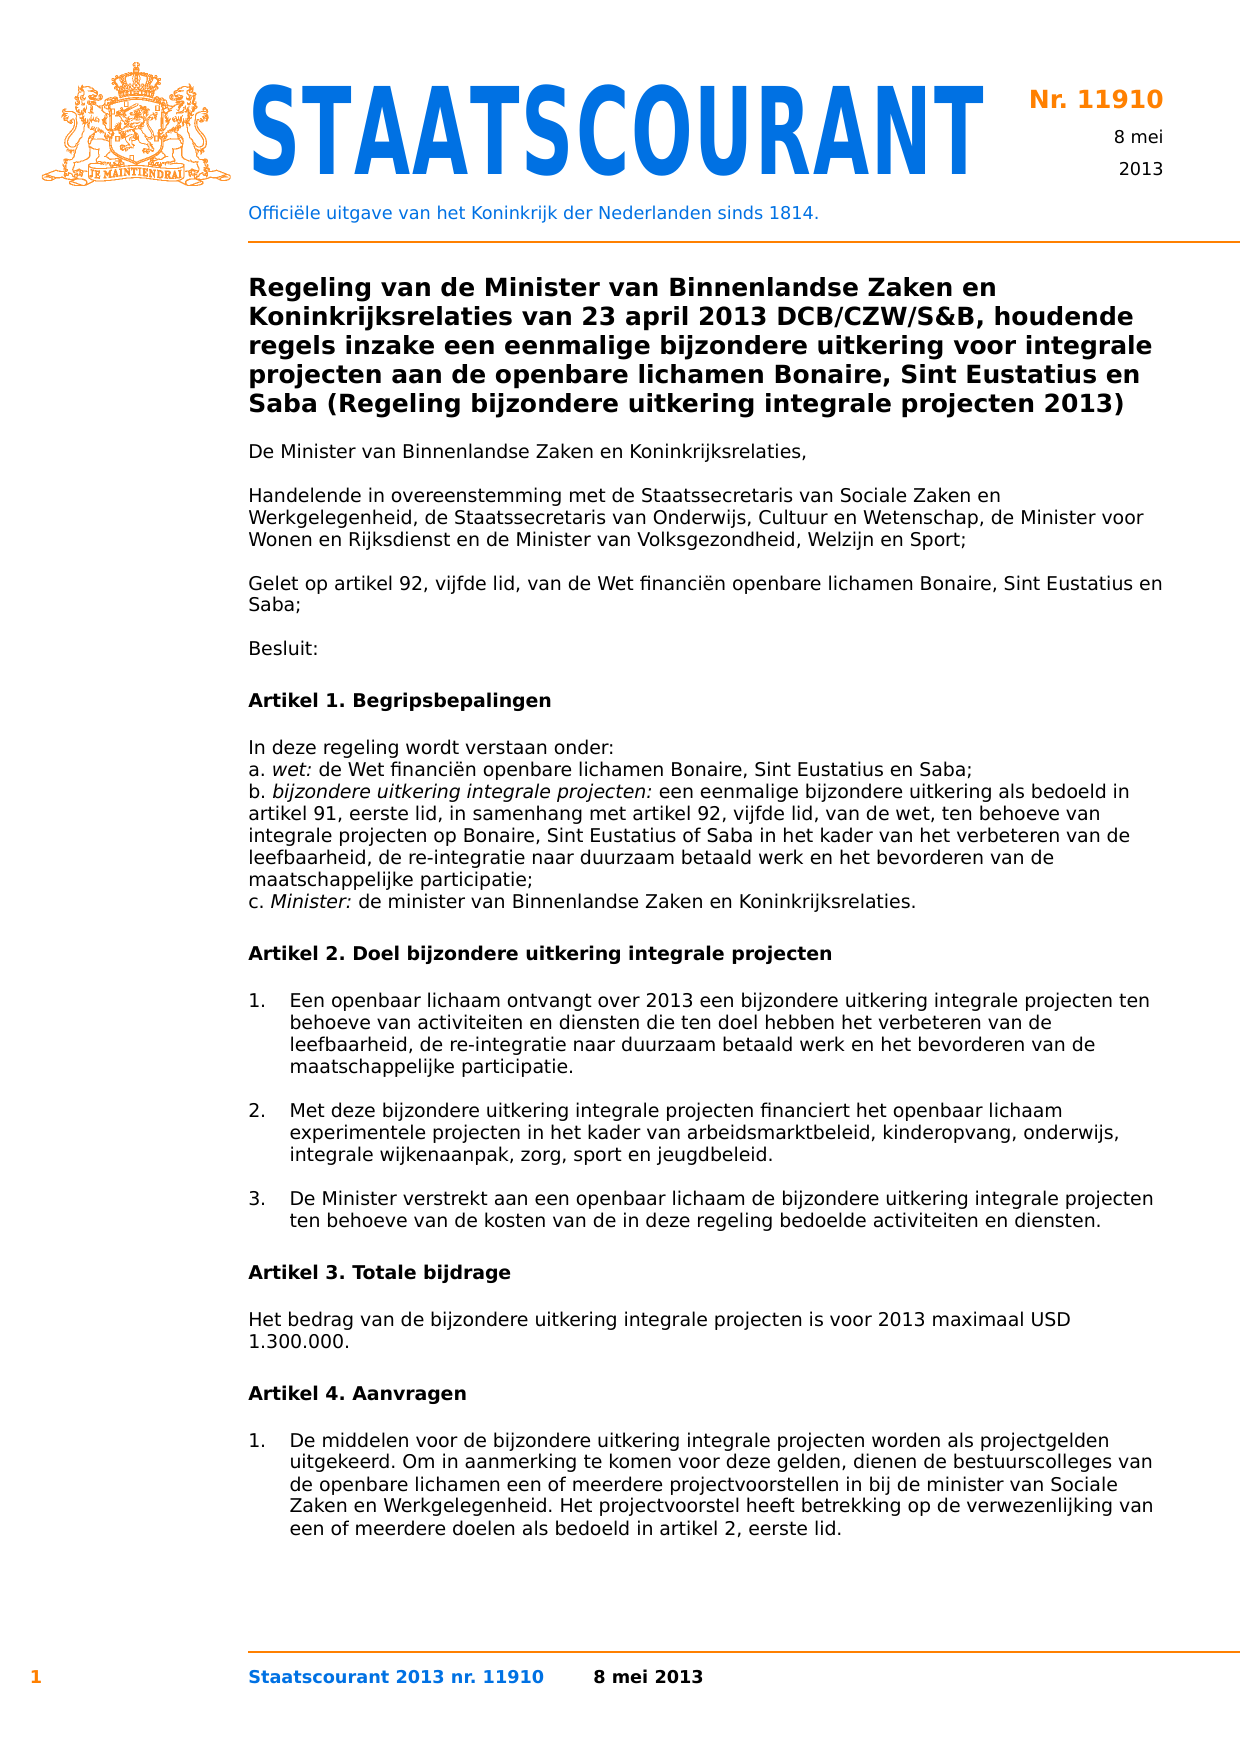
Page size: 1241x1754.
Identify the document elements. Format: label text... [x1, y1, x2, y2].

table_cell 2013 [998, 153, 1240, 203]
subtitle Artikel 2. Doel bijzondere uitkering integrale projecten [248, 943, 1163, 965]
text Handelende in overeenstemming met de Staatssecretaris van Sociale Zaken en Werkgelegenheid, de Staatssecretaris van Onderwijs, Cultuur en Wetenschap, de Minister voor Wonen en Rijksdienst en de Minister van Volksgezondheid, Welzijn en Sport; [248, 484, 1163, 551]
text a. wet: de Wet financiën openbare lichamen Bonaire, Sint Eustatius en Saba; [248, 759, 1163, 781]
subtitle Artikel 1. Begripsbepalingen [248, 690, 1163, 712]
text Besluit: [248, 638, 1163, 660]
text b. bijzondere uitkering integrale projecten: een eenmalige bijzondere uitkering als bedoeld in artikel 91, eerste lid, in samenhang met artikel 92, vijfde lid, van de wet, ten behoeve van integrale projecten op Bonaire, Sint Eustatius of Saba in het kader van het verbeteren van de leefbaarheid, de re-integratie naar duurzaam betaald werk en het bevorderen van de maatschappelijke participatie; [248, 781, 1163, 891]
table_header [25, 62, 248, 241]
text c. Minister: de minister van Binnenlandse Zaken en Koninkrijksrelaties. [248, 891, 1163, 913]
subtitle Artikel 4. Aanvragen [248, 1382, 1163, 1404]
text Het bedrag van de bijzondere uitkering integrale projecten is voor 2013 maximaal USD 1.300.000. [248, 1308, 1163, 1352]
table_header Nr. 11910 [998, 62, 1240, 121]
text 2. Met deze bijzondere uitkering integrale projecten financiert het openbaar lichaam experimentele projecten in het kader van arbeidsmarktbeleid, kinderopvang, onderwijs, integrale wijkenaanpak, zorg, sport en jeugdbeleid. [248, 1100, 1163, 1166]
text De Minister van Binnenlandse Zaken en Koninkrijksrelaties, [248, 441, 1163, 463]
table_cell 8 mei [998, 121, 1240, 153]
text 1. De middelen voor de bijzondere uitkering integrale projecten worden als projectgelden uitgekeerd. Om in aanmerking te komen voor deze gelden, dienen de bestuurscolleges van de openbare lichamen een of meerdere projectvoorstellen in bij de minister van Sociale Zaken en Werkgelegenheid. Het projectvoorstel heeft betrekking op de verwezenlijking van een of meerdere doelen als bedoeld in artikel 2, eerste lid. [248, 1429, 1163, 1539]
table_cell Officiële uitgave van het Koninkrijk der Nederlanden sinds 1814. [248, 203, 1240, 241]
table_header STAATSCOURANT [248, 62, 998, 203]
subtitle Regeling van de Minister van Binnenlandse Zaken en Koninkrijksrelaties van 23 april 2013 DCB/CZW/S&B, houdende regels inzake een eenmalige bijzondere uitkering voor integrale projecten aan de openbare lichamen Bonaire, Sint Eustatius en Saba (Regeling bijzondere uitkering integrale projecten 2013) [248, 273, 1163, 419]
text 1. Een openbaar lichaam ontvangt over 2013 een bijzondere uitkering integrale projecten ten behoeve van activiteiten en diensten die ten doel hebben het verbeteren van de leefbaarheid, de re-integratie naar duurzaam betaald werk en het bevorderen van de maatschappelijke participatie. [248, 990, 1163, 1078]
text In deze regeling wordt verstaan onder: [248, 737, 1163, 759]
picture [41, 62, 231, 186]
subtitle Artikel 3. Totale bijdrage [248, 1262, 1163, 1283]
text Gelet op artikel 92, vijfde lid, van de Wet financiën openbare lichamen Bonaire, Sint Eustatius en Saba; [248, 572, 1163, 616]
text 3. De Minister verstrekt aan een openbaar lichaam de bijzondere uitkering integrale projecten ten behoeve van de kosten van de in deze regeling bedoelde activiteiten en diensten. [248, 1188, 1163, 1232]
